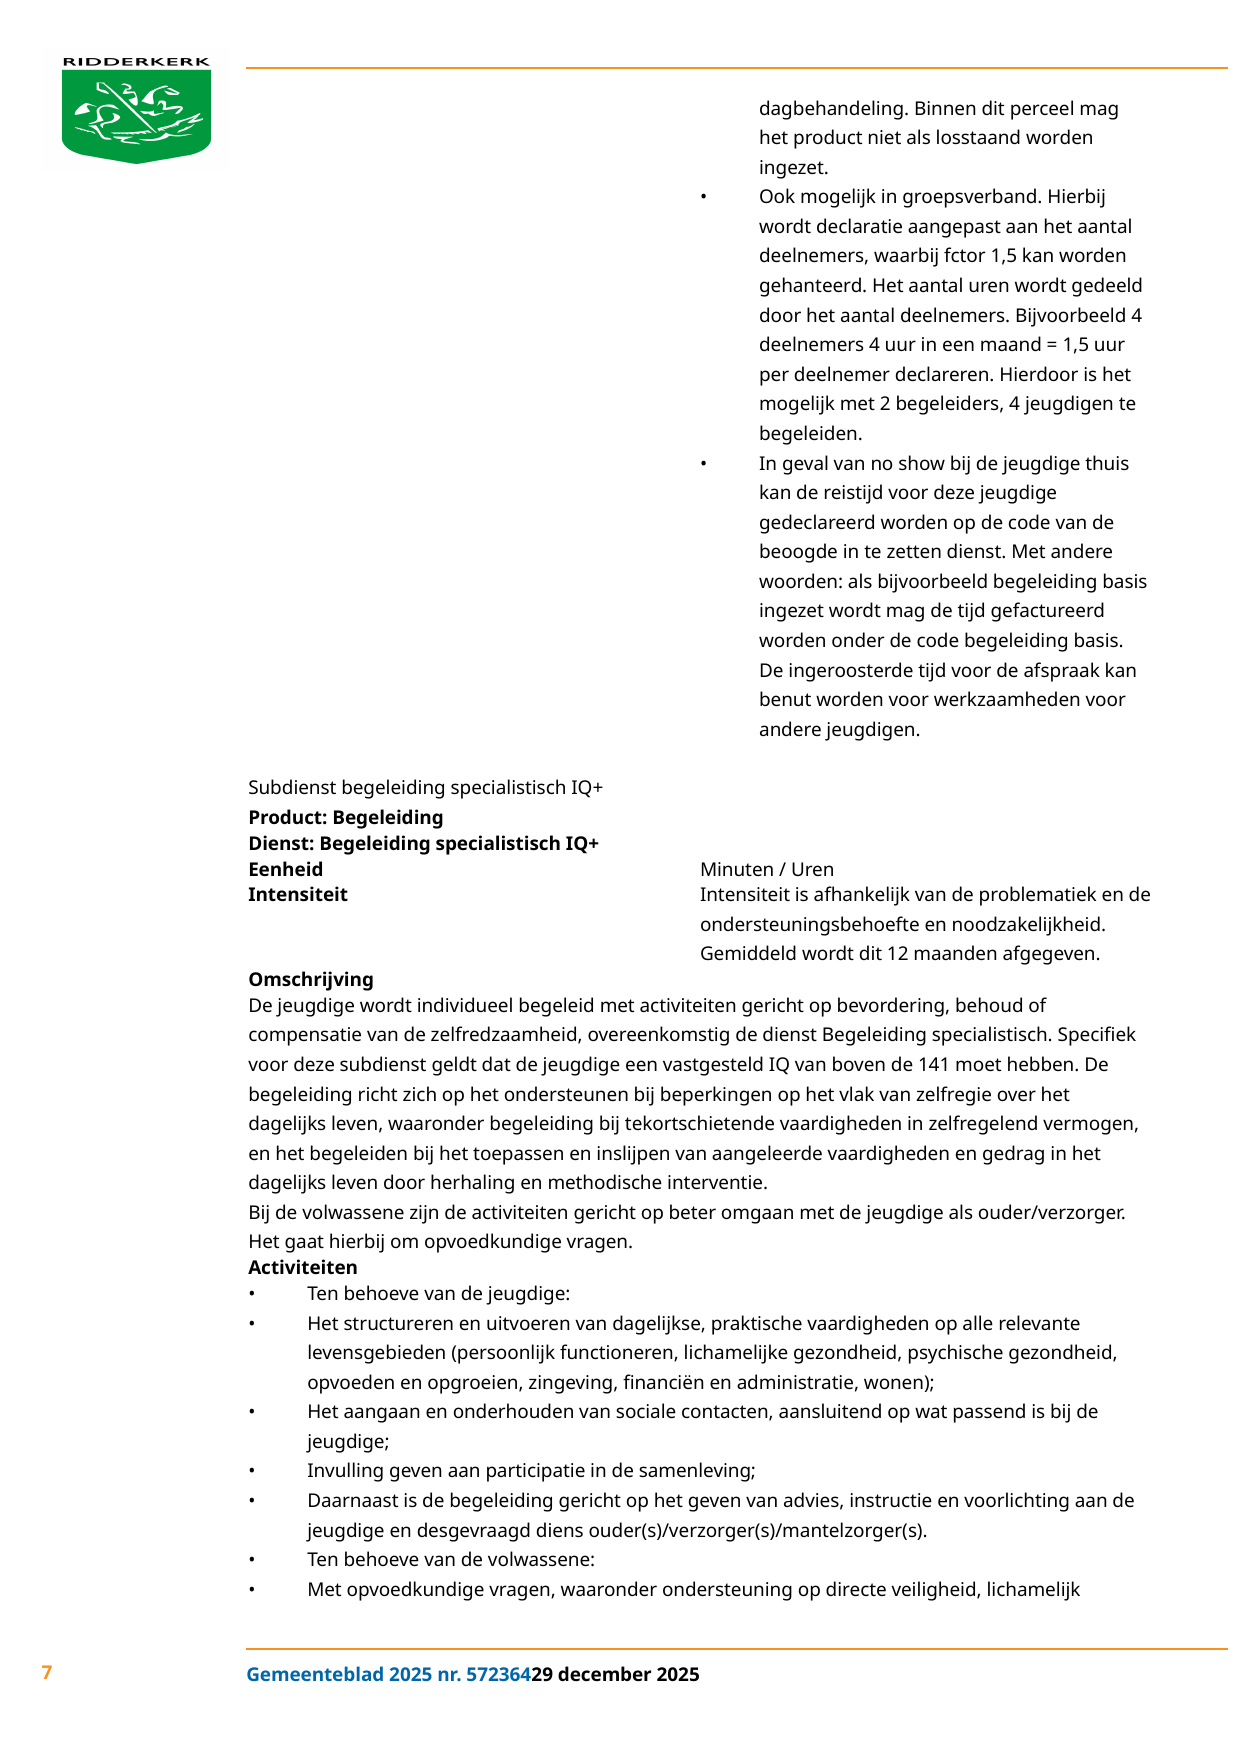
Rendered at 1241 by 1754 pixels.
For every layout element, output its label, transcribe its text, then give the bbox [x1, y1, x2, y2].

table_cell Dienst: Begeleiding specialistisch IQ+ [248, 830, 1152, 856]
table_cell Eenheid [248, 856, 700, 881]
table_cell Ten behoeve van de jeugdige: Het structureren en uitvoeren van dagelijkse, praktische vaardigheden op alle relevante levensgebieden (persoonlijk functioneren, lichamelijke gezondheid, psychische gezondheid, opvoeden en opgroeien, zingeving, financiën en administratie, wonen); Het aangaan en onderhouden van sociale contacten, aansluitend op wat passend is bij de jeugdige; Invulling geven aan participatie in de samenleving; Daarnaast is de begeleiding gericht op het geven van advies, instructie en voorlichting aan de jeugdige en desgevraagd diens ouder(s)/verzorger(s)/mantelzorger(s). Ten behoeve van de volwassene: Met opvoedkundige vragen, waaronder ondersteuning op directe veiligheid, lichamelijk [248, 1280, 1152, 1602]
table_header Product: Begeleiding [248, 804, 1152, 830]
table_cell dagbehandeling. Binnen dit perceel mag het product niet als losstaand worden ingezet. Ook mogelijk in groepsverband. Hierbij wordt declaratie aangepast aan het aantal deelnemers, waarbij fctor 1,5 kan worden gehanteerd. Het aantal uren wordt gedeeld door het aantal deelnemers. Bijvoorbeeld 4 deelnemers 4 uur in een maand = 1,5 uur per deelnemer declareren. Hierdoor is het mogelijk met 2 begeleiders, 4 jeugdigen te begeleiden. In geval van no show bij de jeugdige thuis kan de reistijd voor deze jeugdige gedeclareerd worden op de code van de beoogde in te zetten dienst. Met andere woorden: als bijvoorbeeld begeleiding basis ingezet wordt mag de tijd gefactureerd worden onder de code begeleiding basis. De ingeroosterde tijd voor de afspraak kan benut worden voor werkzaamheden voor andere jeugdigen. [700, 95, 1152, 742]
text Subdienst begeleiding specialistisch IQ+ [248, 774, 1152, 800]
table_cell Activiteiten [248, 1255, 1152, 1280]
picture [41, 47, 231, 172]
table_cell Intensiteit is afhankelijk van de problematiek en de ondersteuningsbehoefte en noodzakelijkheid. Gemiddeld wordt dit 12 maanden afgegeven. [700, 881, 1152, 966]
table_cell [248, 95, 700, 742]
table_cell Intensiteit [248, 881, 700, 966]
table_cell De jeugdige wordt individueel begeleid met activiteiten gericht op bevordering, behoud of compensatie van de zelfredzaamheid, overeenkomstig de dienst Begeleiding specialistisch. Specifiek voor deze subdienst geldt dat de jeugdige een vastgesteld IQ van boven de 141 moet hebben. De begeleiding richt zich op het ondersteunen bij beperkingen op het vlak van zelfregie over het dagelijks leven, waaronder begeleiding bij tekortschietende vaardigheden in zelfregelend vermogen, en het begeleiden bij het toepassen en inslijpen van aangeleerde vaardigheden en gedrag in het dagelijks leven door herhaling en methodische interventie. Bij de volwassene zijn de activiteiten gericht op beter omgaan met de jeugdige als ouder/verzorger. Het gaat hierbij om opvoedkundige vragen. [248, 992, 1152, 1254]
table_cell Minuten / Uren [700, 856, 1152, 881]
table_cell Omschrijving [248, 966, 1152, 992]
